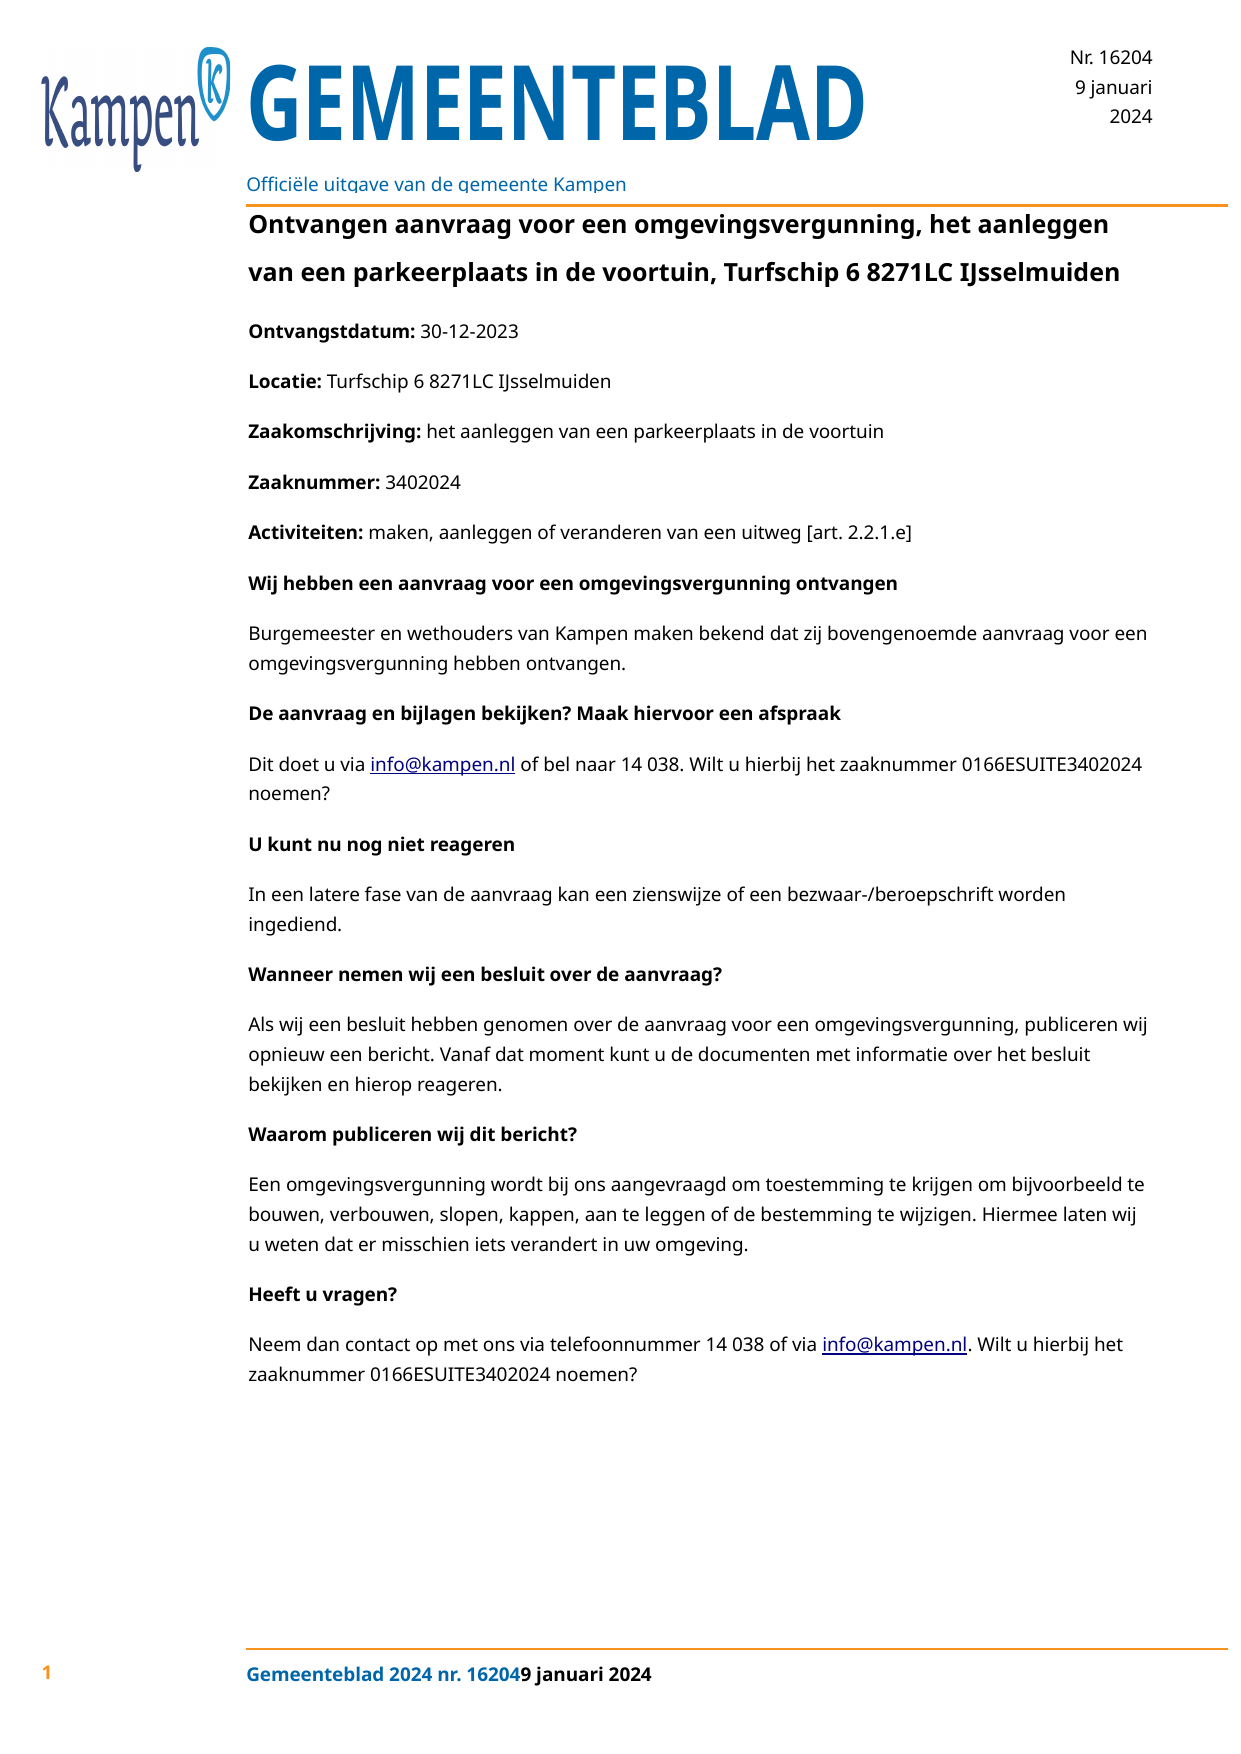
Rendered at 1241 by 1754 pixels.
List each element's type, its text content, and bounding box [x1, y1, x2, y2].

text Dit doet u via info@kampen.nl of bel naar 14 038. Wilt u hierbij het zaaknummer 0166ESUITE3402024 noemen? [248, 751, 1152, 806]
text De aanvraag en bijlagen bekijken? Maak hiervoor een afspraak [248, 700, 1152, 726]
text Heeft u vragen? [248, 1281, 1152, 1307]
text In een latere fase van de aanvraag kan een zienswijze of een bezwaar-/beroepschrift worden ingediend. [248, 881, 1152, 937]
text Zaakomschrijving: het aanleggen van een parkeerplaats in de voortuin [248, 419, 1152, 444]
text Locatie: Turfschip 6 8271LC IJsselmuiden [248, 368, 1152, 394]
text Neem dan contact op met ons via telefoonnummer 14 038 of via info@kampen.nl. Wilt u hierbij het zaaknummer 0166ESUITE3402024 noemen? [248, 1332, 1152, 1387]
text Burgemeester en wethouders van Kampen maken bekend dat zij bovengenoemde aanvraag voor een omgevingsvergunning hebben ontvangen. [248, 620, 1152, 676]
text U kunt nu nog niet reageren [248, 831, 1152, 857]
text Ontvangen aanvraag voor een omgevingsvergunning, het aanleggen van een parkeerplaats in de voortuin, Turfschip 6 8271LC IJsselmuiden [248, 207, 1152, 288]
text Waarom publiceren wij dit bericht? [248, 1121, 1152, 1147]
text Wij hebben een aanvraag voor een omgevingsvergunning ontvangen [248, 570, 1152, 596]
text Wanneer nemen wij een besluit over de aanvraag? [248, 961, 1152, 987]
text Als wij een besluit hebben genomen over de aanvraag voor een omgevingsvergunning, publiceren wij opnieuw een bericht. Vanaf dat moment kunt u de documenten met informatie over het besluit bekijken en hierop reageren. [248, 1012, 1152, 1097]
text Zaaknummer: 3402024 [248, 469, 1152, 495]
text Een omgevingsvergunning wordt bij ons aangevraagd om toestemming te krijgen om bijvoorbeeld te bouwen, verbouwen, slopen, kappen, aan te leggen of de bestemming te wijzigen. Hiermee laten wij u weten dat er misschien iets verandert in uw omgeving. [248, 1172, 1152, 1257]
text Ontvangstdatum: 30-12-2023 [248, 318, 1152, 344]
picture [41, 47, 231, 172]
text Activiteiten: maken, aanleggen of veranderen van een uitweg [art. 2.2.1.e] [248, 519, 1152, 545]
